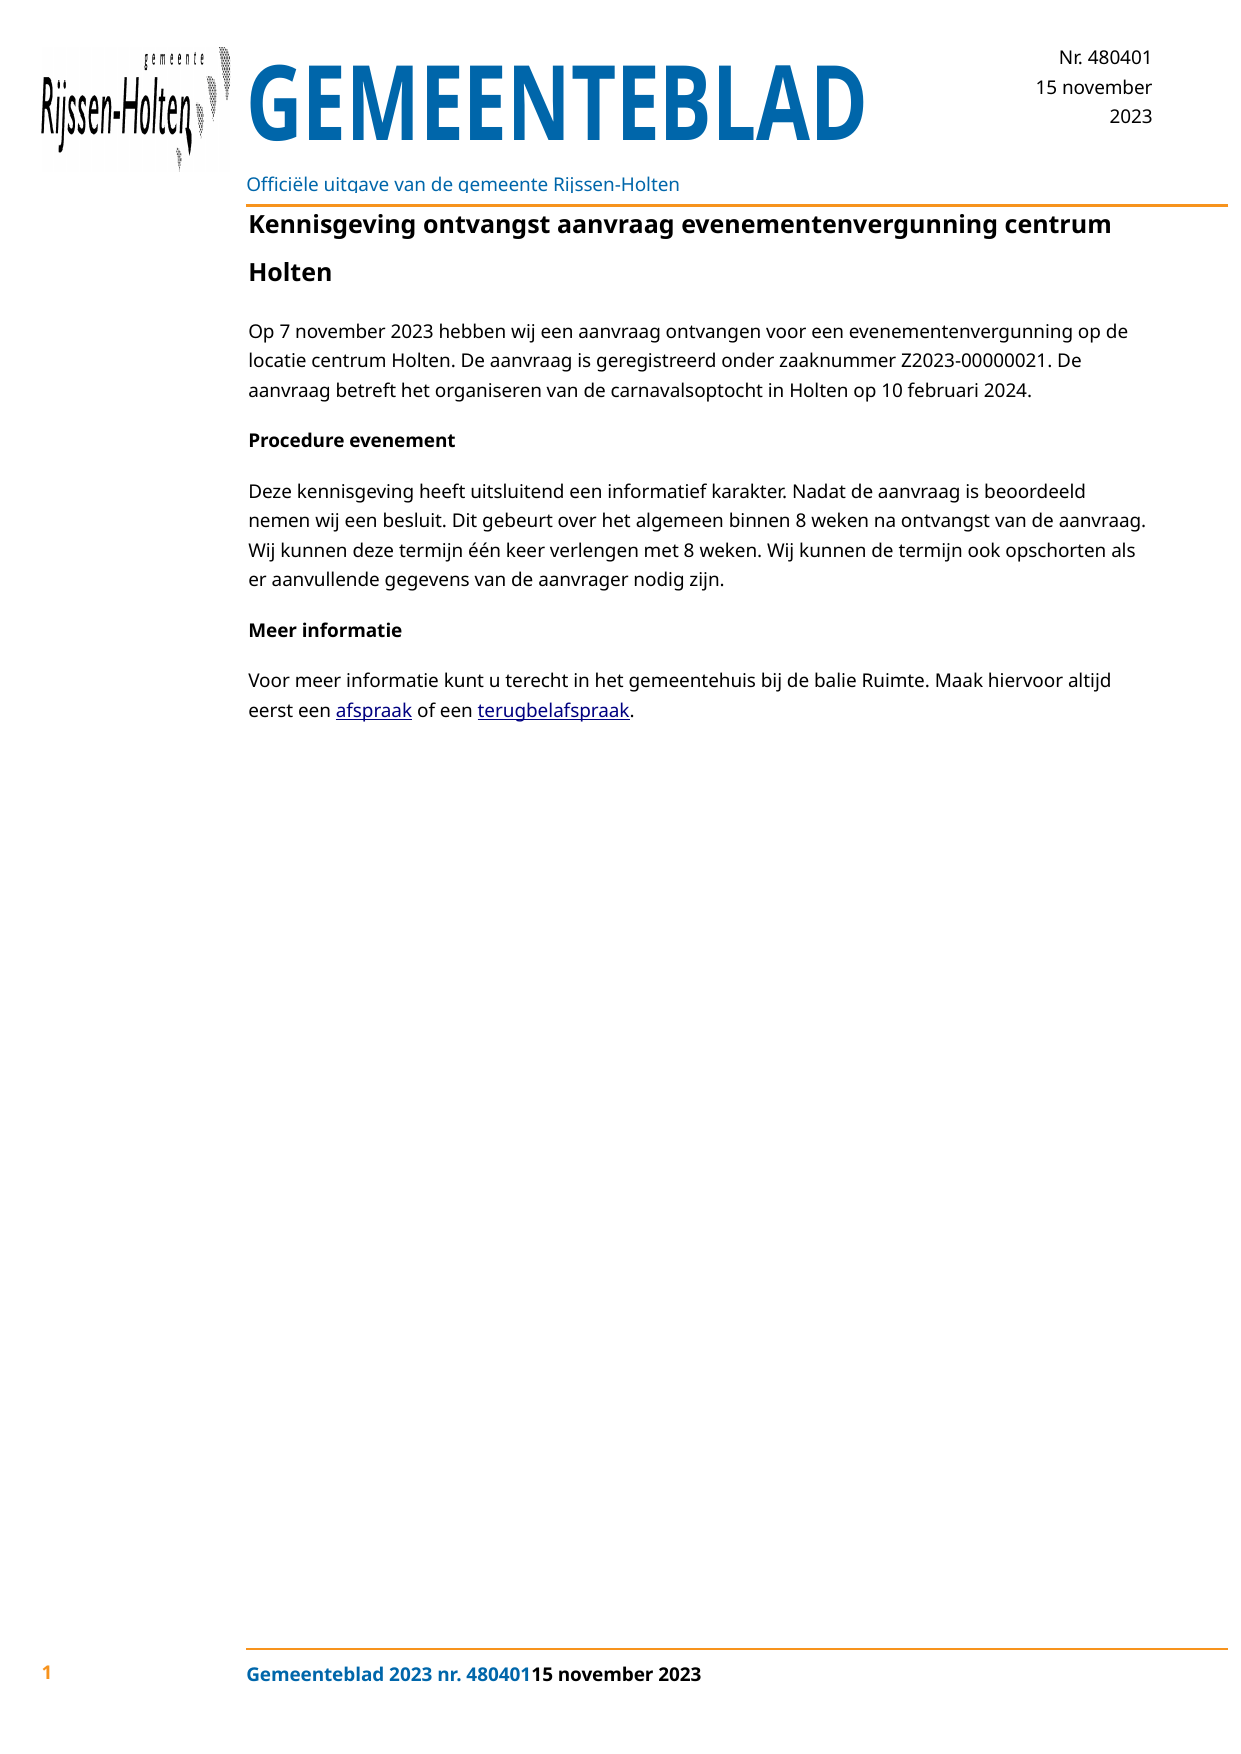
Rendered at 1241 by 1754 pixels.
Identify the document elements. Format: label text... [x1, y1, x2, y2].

text Procedure evenement [248, 427, 1152, 453]
picture [41, 47, 231, 172]
text Kennisgeving ontvangst aanvraag evenementenvergunning centrum Holten [248, 207, 1152, 288]
text Deze kennisgeving heeft uitsluitend een informatief karakter. Nadat de aanvraag is beoordeeld nemen wij een besluit. Dit gebeurt over het algemeen binnen 8 weken na ontvangst van de aanvraag. Wij kunnen deze termijn één keer verlengen met 8 weken. Wij kunnen de termijn ook opschorten als er aanvullende gegevens van de aanvrager nodig zijn. [248, 478, 1152, 592]
text Op 7 november 2023 hebben wij een aanvraag ontvangen voor een evenementenvergunning op de locatie centrum Holten. De aanvraag is geregistreerd onder zaaknummer Z2023-00000021. De aanvraag betreft het organiseren van de carnavalsoptocht in Holten op 10 februari 2024. [248, 318, 1152, 403]
text Voor meer informatie kunt u terecht in het gemeentehuis bij de balie Ruimte. Maak hiervoor altijd eerst een afspraak of een terugbelafspraak. [248, 667, 1152, 723]
text Meer informatie [248, 617, 1152, 643]
